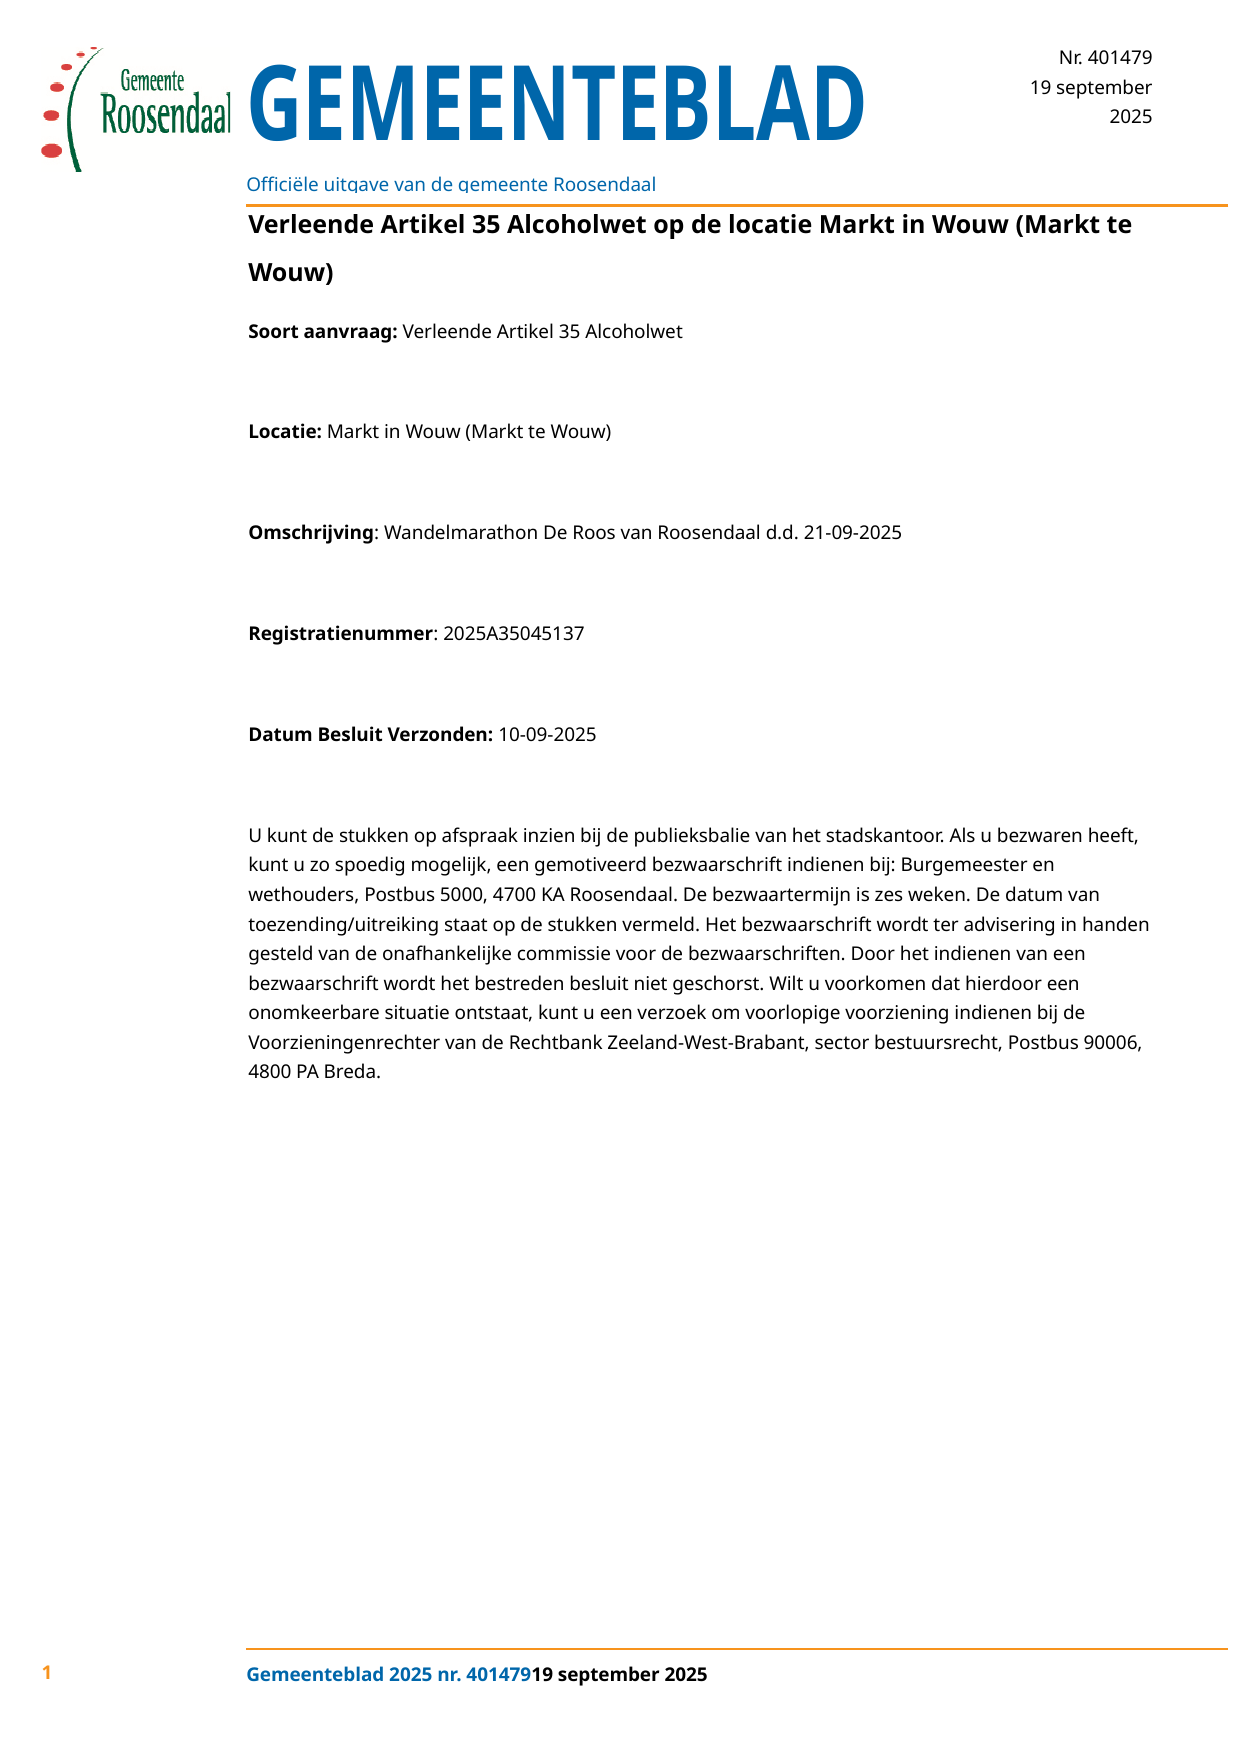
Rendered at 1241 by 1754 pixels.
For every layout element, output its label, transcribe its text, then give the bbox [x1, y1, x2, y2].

text Locatie: Markt in Wouw (Markt te Wouw) [248, 419, 1152, 444]
text Registratienummer: 2025A35045137 [248, 620, 1152, 646]
text Verleende Artikel 35 Alcoholwet op de locatie Markt in Wouw (Markt te Wouw) [248, 207, 1152, 288]
text Omschrijving: Wandelmarathon De Roos van Roosendaal d.d. 21-09-2025 [248, 519, 1152, 545]
picture [41, 47, 231, 172]
text Soort aanvraag: Verleende Artikel 35 Alcoholwet [248, 318, 1152, 344]
text U kunt de stukken op afspraak inzien bij de publieksbalie van het stadskantoor. Als u bezwaren heeft, kunt u zo spoedig mogelijk, een gemotiveerd bezwaarschrift indienen bij: Burgemeester en wethouders, Postbus 5000, 4700 KA Roosendaal. De bezwaartermijn is zes weken. De datum van toezending/uitreiking staat op de stukken vermeld. Het bezwaarschrift wordt ter advisering in handen gesteld van de onafhankelijke commissie voor de bezwaarschriften. Door het indienen van een bezwaarschrift wordt het bestreden besluit niet geschorst. Wilt u voorkomen dat hierdoor een onomkeerbare situatie ontstaat, kunt u een verzoek om voorlopige voorziening indienen bij de Voorzieningenrechter van de Rechtbank Zeeland-West-Brabant, sector bestuursrecht, Postbus 90006, 4800 PA Breda. [248, 822, 1152, 1084]
text Datum Besluit Verzonden: 10-09-2025 [248, 721, 1152, 747]
